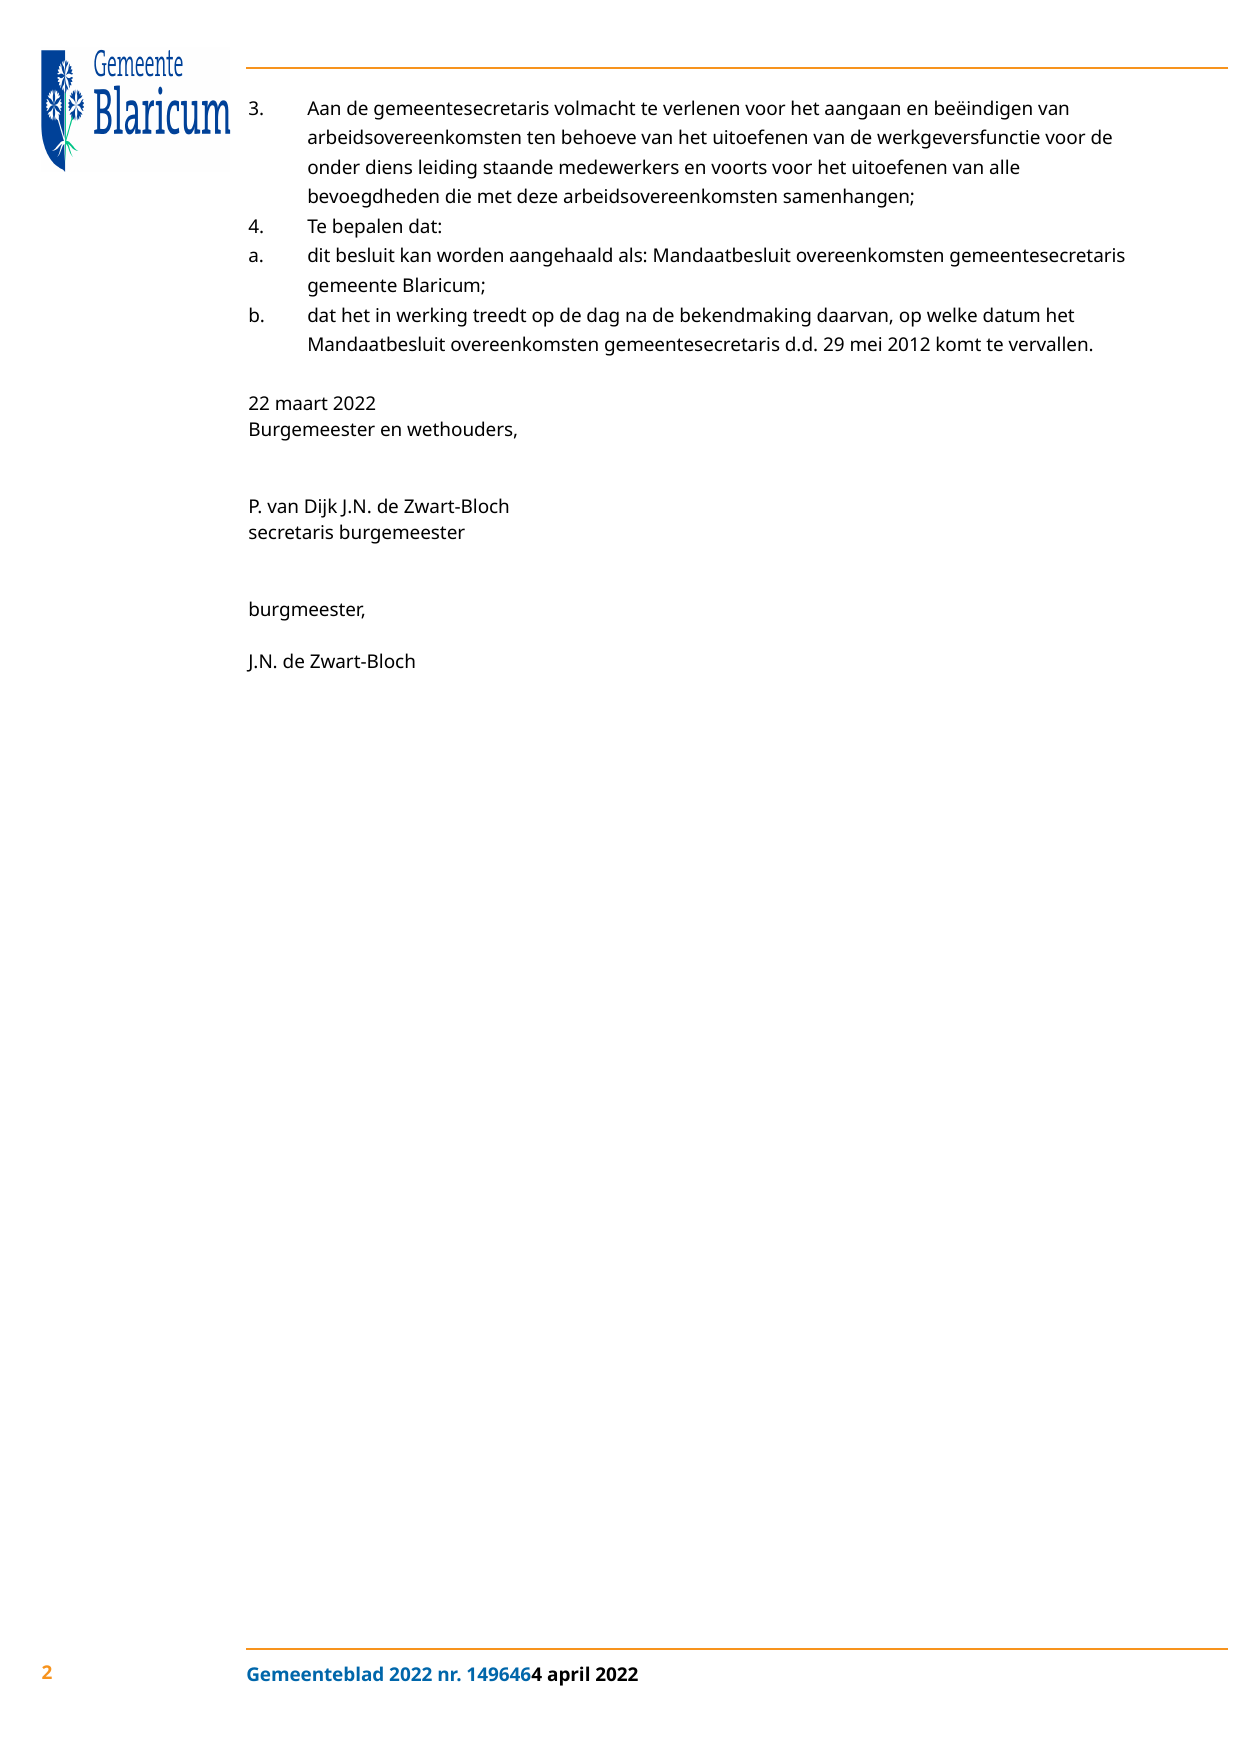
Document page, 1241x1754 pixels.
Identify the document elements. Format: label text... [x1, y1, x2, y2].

list Te bepalen dat: [248, 213, 1152, 239]
list Aan de gemeentesecretaris volmacht te verlenen voor het aangaan en beëindigen van arbeidsovereenkomsten ten behoeve van het uitoefenen van de werkgeversfunctie voor de onder diens leiding staande medewerkers en voorts voor het uitoefenen van alle bevoegdheden die met deze arbeidsovereenkomsten samenhangen; [248, 95, 1152, 209]
text J.N. de Zwart-Bloch [248, 648, 1152, 674]
text secretaris burgemeester [248, 519, 1152, 545]
list dat het in werking treedt op de dag na de bekendmaking daarvan, op welke datum het Mandaatbesluit overeenkomsten gemeentesecretaris d.d. 29 mei 2012 komt te vervallen. [248, 302, 1152, 357]
text P. van Dijk J.N. de Zwart-Bloch [248, 493, 1152, 519]
text 22 maart 2022 [248, 391, 1152, 416]
picture [41, 47, 231, 172]
list dit besluit kan worden aangehaald als: Mandaatbesluit overeenkomsten gemeentesecretaris gemeente Blaricum; [248, 243, 1152, 298]
text Burgemeester en wethouders, [248, 416, 1152, 442]
text burgmeester, [248, 596, 1152, 622]
